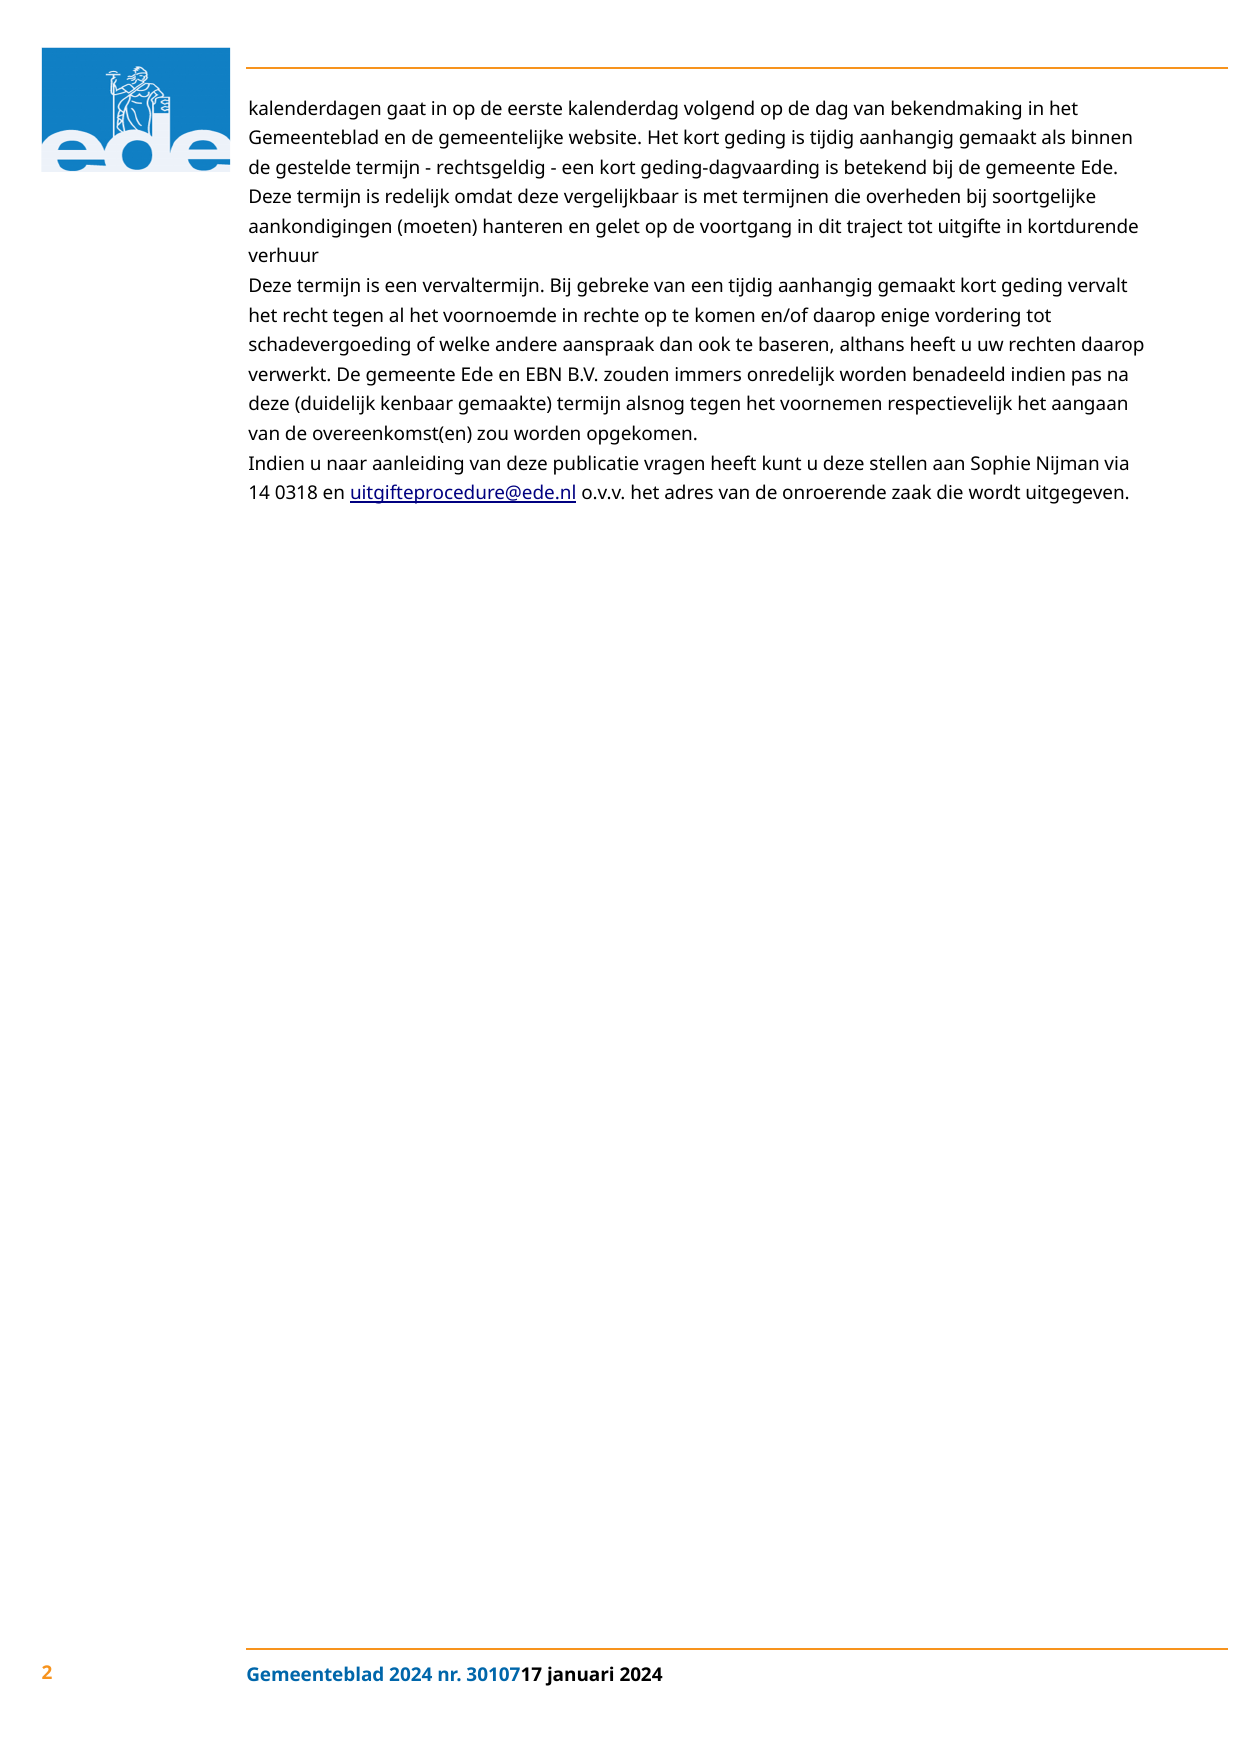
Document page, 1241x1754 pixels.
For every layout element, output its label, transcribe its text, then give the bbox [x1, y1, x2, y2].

picture [41, 47, 231, 172]
text Indien u naar aanleiding van deze publicatie vragen heeft kunt u deze stellen aan Sophie Nijman via 14 0318 en uitgifteprocedure@ede.nl o.v.v. het adres van de onroerende zaak die wordt uitgegeven. [248, 450, 1152, 505]
text Deze termijn is een vervaltermijn. Bij gebreke van een tijdig aanhangig gemaakt kort geding vervalt het recht tegen al het voornoemde in rechte op te komen en/of daarop enige vordering tot schadevergoeding of welke andere aanspraak dan ook te baseren, althans heeft u uw rechten daarop verwerkt. De gemeente Ede en EBN B.V. zouden immers onredelijk worden benadeeld indien pas na deze (duidelijk kenbaar gemaakte) termijn alsnog tegen het voornemen respectievelijk het aangaan van de overeenkomst(en) zou worden opgekomen. [248, 272, 1152, 446]
text kalenderdagen gaat in op de eerste kalenderdag volgend op de dag van bekendmaking in het Gemeenteblad en de gemeentelijke website. Het kort geding is tijdig aanhangig gemaakt als binnen de gestelde termijn - rechtsgeldig - een kort geding-dagvaarding is betekend bij de gemeente Ede. Deze termijn is redelijk omdat deze vergelijkbaar is met termijnen die overheden bij soortgelijke aankondigingen (moeten) hanteren en gelet op de voortgang in dit traject tot uitgifte in kortdurende verhuur [248, 95, 1152, 268]
